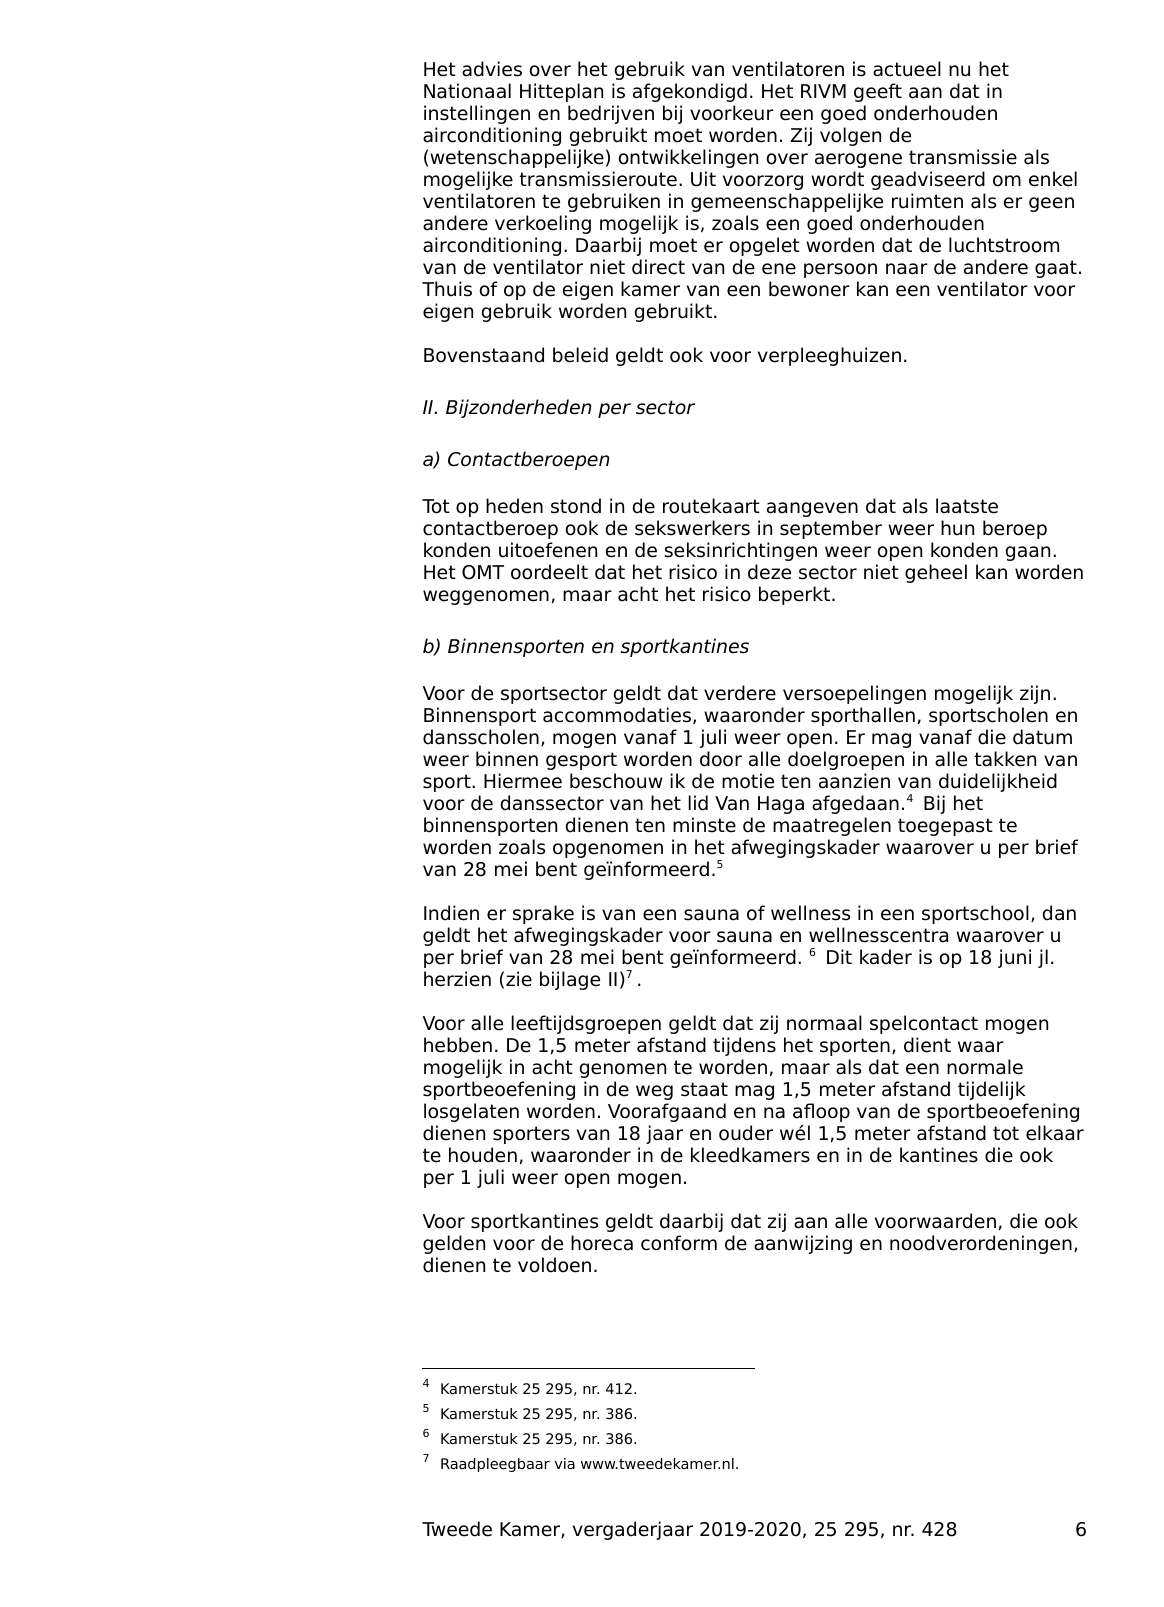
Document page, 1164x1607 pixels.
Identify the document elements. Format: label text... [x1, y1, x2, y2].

subtitle a) Contactberoepen [422, 449, 1087, 471]
text Het advies over het gebruik van ventilatoren is actueel nu het Nationaal Hitteplan is afgekondigd. Het RIVM geeft aan dat in instellingen en bedrijven bij voorkeur een goed onderhouden airconditioning gebruikt moet worden. Zij volgen de (wetenschappelijke) ontwikkelingen over aerogene transmissie als mogelijke transmissieroute. Uit voorzorg wordt geadviseerd om enkel ventilatoren te gebruiken in gemeenschappelijke ruimten als er geen andere verkoeling mogelijk is, zoals een goed onderhouden airconditioning. Daarbij moet er opgelet worden dat de luchtstroom van de ventilator niet direct van de ene persoon naar de andere gaat. Thuis of op de eigen kamer van een bewoner kan een ventilator voor eigen gebruik worden gebruikt. [422, 59, 1087, 323]
text Voor alle leeftijdsgroepen geldt dat zij normaal spelcontact mogen hebben. De 1,5 meter afstand tijdens het sporten, dient waar mogelijk in acht genomen te worden, maar als dat een normale sportbeoefening in de weg staat mag 1,5 meter afstand tijdelijk losgelaten worden. Voorafgaand en na afloop van de sportbeoefening dienen sporters van 18 jaar en ouder wél 1,5 meter afstand tot elkaar te houden, waaronder in de kleedkamers en in de kantines die ook per 1 juli weer open mogen. [422, 1013, 1087, 1189]
subtitle II. Bijzonderheden per sector [422, 397, 1087, 419]
text Kamerstuk 25 295, nr. 386. [422, 1402, 1087, 1424]
text Voor sportkantines geldt daarbij dat zij aan alle voorwaarden, die ook gelden voor de horeca conform de aanwijzing en noodverordeningen, dienen te voldoen. [422, 1211, 1087, 1277]
text Kamerstuk 25 295, nr. 386. [422, 1427, 1087, 1449]
text Indien er sprake is van een sauna of wellness in een sportschool, dan geldt het afwegingskader voor sauna en wellnesscentra waarover u per brief van 28 mei bent geïnformeerd. Dit kader is op 18 juni jl. herzien (zie bijlage II). [422, 903, 1087, 991]
text Raadpleegbaar via www.tweedekamer.nl. [422, 1452, 1087, 1474]
text Voor de sportsector geldt dat verdere versoepelingen mogelijk zijn. Binnensport accommodaties, waaronder sporthallen, sportscholen en dansscholen, mogen vanaf 1 juli weer open. Er mag vanaf die datum weer binnen gesport worden door alle doelgroepen in alle takken van sport. Hiermee beschouw ik de motie ten aanzien van duidelijkheid voor de danssector van het lid Van Haga afgedaan. Bij het binnensporten dienen ten minste de maatregelen toegepast te worden zoals opgenomen in het afwegingskader waarover u per brief van 28 mei bent geïnformeerd. [422, 683, 1087, 881]
text Tot op heden stond in de routekaart aangeven dat als laatste contactberoep ook de sekswerkers in september weer hun beroep konden uitoefenen en de seksinrichtingen weer open konden gaan. Het OMT oordeelt dat het risico in deze sector niet geheel kan worden weggenomen, maar acht het risico beperkt. [422, 496, 1087, 606]
subtitle b) Binnensporten en sportkantines [422, 636, 1087, 658]
text Kamerstuk 25 295, nr. 412. [422, 1377, 1087, 1399]
text Bovenstaand beleid geldt ook voor verpleeghuizen. [422, 345, 1087, 367]
